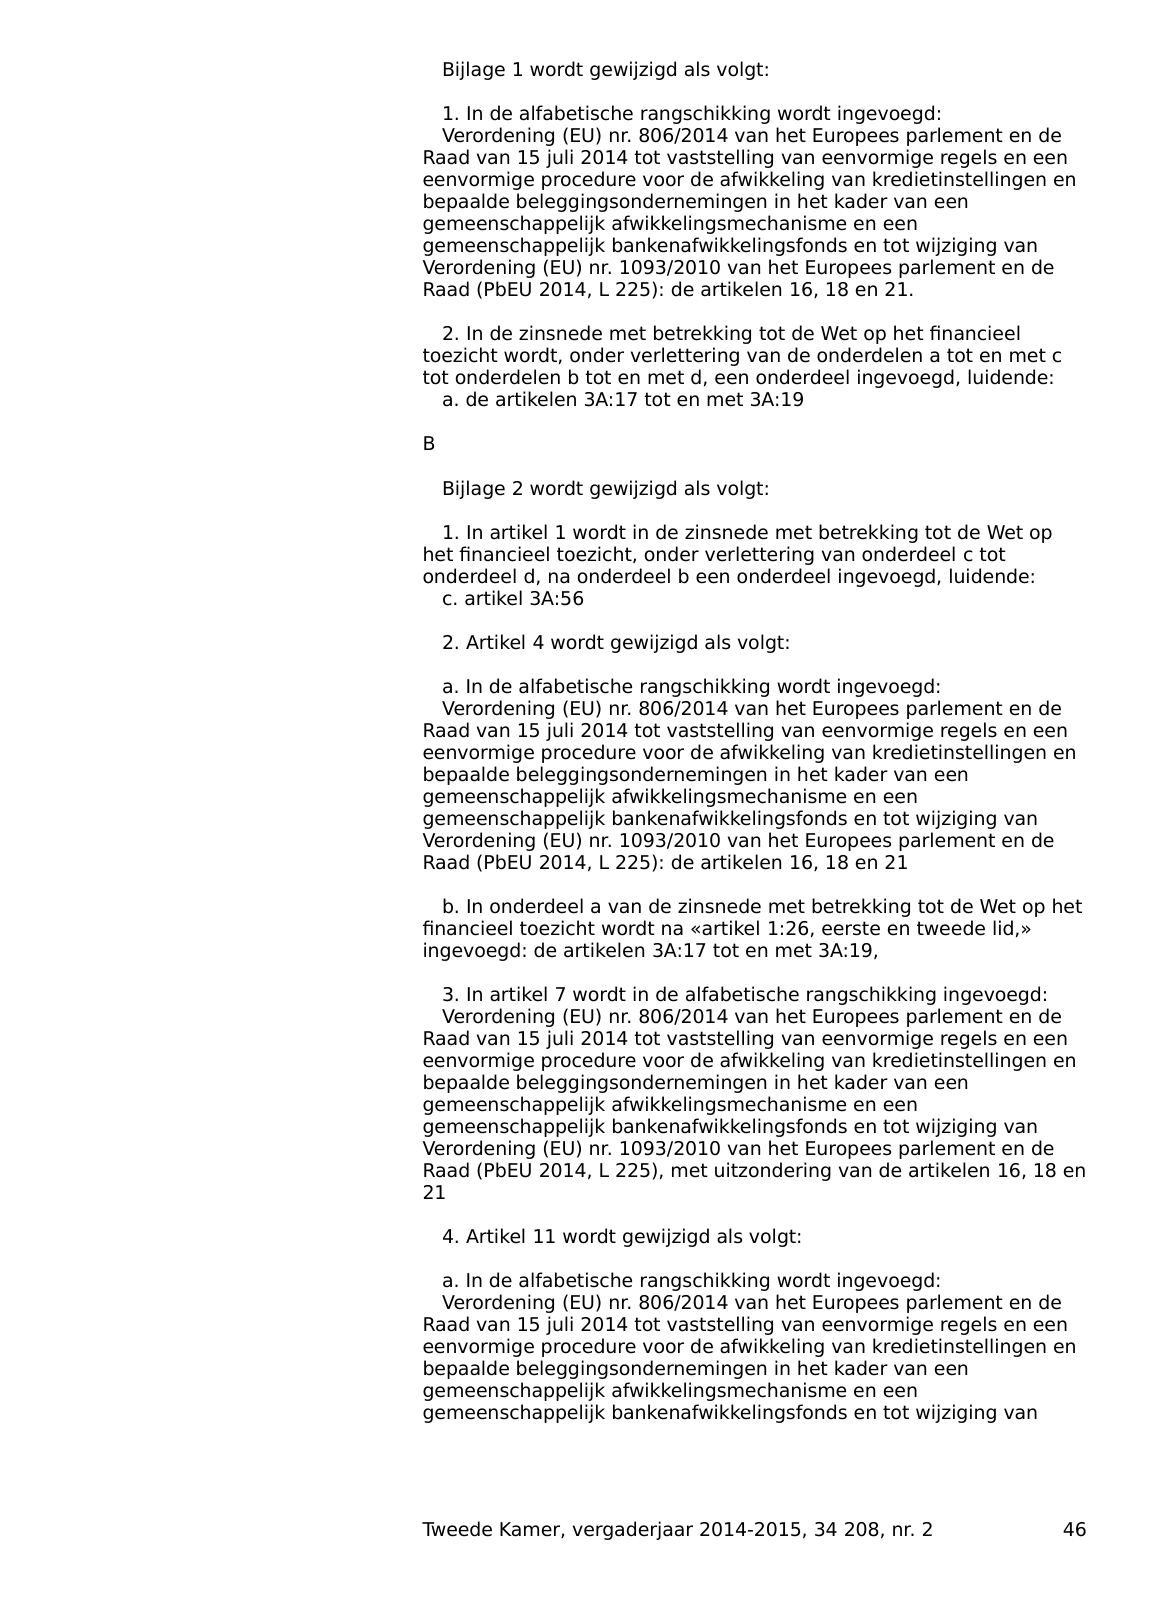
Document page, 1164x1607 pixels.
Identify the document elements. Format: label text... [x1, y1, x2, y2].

text Verordening (EU) nr. 806/2014 van het Europees parlement en de Raad van 15 juli 2014 tot vaststelling van eenvormige regels en een eenvormige procedure voor de afwikkeling van kredietinstellingen en bepaalde beleggingsondernemingen in het kader van een gemeenschappelijk afwikkelingsmechanisme en een gemeenschappelijk bankenafwikkelingsfonds en tot wijziging van Verordening (EU) nr. 1093/2010 van het Europees parlement en de Raad (PbEU 2014, L 225): de artikelen 16, 18 en 21 [422, 698, 1087, 874]
text B [422, 433, 1087, 455]
text 1. In artikel 1 wordt in de zinsnede met betrekking tot de Wet op het financieel toezicht, onder verlettering van onderdeel c tot onderdeel d, na onderdeel b een onderdeel ingevoegd, luidende: [422, 522, 1087, 588]
text 2. In de zinsnede met betrekking tot de Wet op het financieel toezicht wordt, onder verlettering van de onderdelen a tot en met c tot onderdelen b tot en met d, een onderdeel ingevoegd, luidende: [422, 323, 1087, 389]
text Bijlage 1 wordt gewijzigd als volgt: [422, 59, 1087, 81]
text Bijlage 2 wordt gewijzigd als volgt: [422, 477, 1087, 499]
text b. In onderdeel a van de zinsnede met betrekking tot de Wet op het financieel toezicht wordt na «artikel 1:26, eerste en tweede lid,» ingevoegd: de artikelen 3A:17 tot en met 3A:19, [422, 896, 1087, 962]
text a. de artikelen 3A:17 tot en met 3A:19 [422, 389, 1087, 411]
text 4. Artikel 11 wordt gewijzigd als volgt: [422, 1226, 1087, 1248]
text c. artikel 3A:56 [422, 588, 1087, 609]
text a. In de alfabetische rangschikking wordt ingevoegd: [422, 676, 1087, 698]
text 3. In artikel 7 wordt in de alfabetische rangschikking ingevoegd: [422, 984, 1087, 1006]
text Verordening (EU) nr. 806/2014 van het Europees parlement en de Raad van 15 juli 2014 tot vaststelling van eenvormige regels en een eenvormige procedure voor de afwikkeling van kredietinstellingen en bepaalde beleggingsondernemingen in het kader van een gemeenschappelijk afwikkelingsmechanisme en een gemeenschappelijk bankenafwikkelingsfonds en tot wijziging van [422, 1292, 1087, 1424]
text 2. Artikel 4 wordt gewijzigd als volgt: [422, 632, 1087, 654]
text Verordening (EU) nr. 806/2014 van het Europees parlement en de Raad van 15 juli 2014 tot vaststelling van eenvormige regels en een eenvormige procedure voor de afwikkeling van kredietinstellingen en bepaalde beleggingsondernemingen in het kader van een gemeenschappelijk afwikkelingsmechanisme en een gemeenschappelijk bankenafwikkelingsfonds en tot wijziging van Verordening (EU) nr. 1093/2010 van het Europees parlement en de Raad (PbEU 2014, L 225), met uitzondering van de artikelen 16, 18 en 21 [422, 1006, 1087, 1204]
text 1. In de alfabetische rangschikking wordt ingevoegd: [422, 103, 1087, 125]
text Verordening (EU) nr. 806/2014 van het Europees parlement en de Raad van 15 juli 2014 tot vaststelling van eenvormige regels en een eenvormige procedure voor de afwikkeling van kredietinstellingen en bepaalde beleggingsondernemingen in het kader van een gemeenschappelijk afwikkelingsmechanisme en een gemeenschappelijk bankenafwikkelingsfonds en tot wijziging van Verordening (EU) nr. 1093/2010 van het Europees parlement en de Raad (PbEU 2014, L 225): de artikelen 16, 18 en 21. [422, 125, 1087, 301]
text a. In de alfabetische rangschikking wordt ingevoegd: [422, 1270, 1087, 1292]
